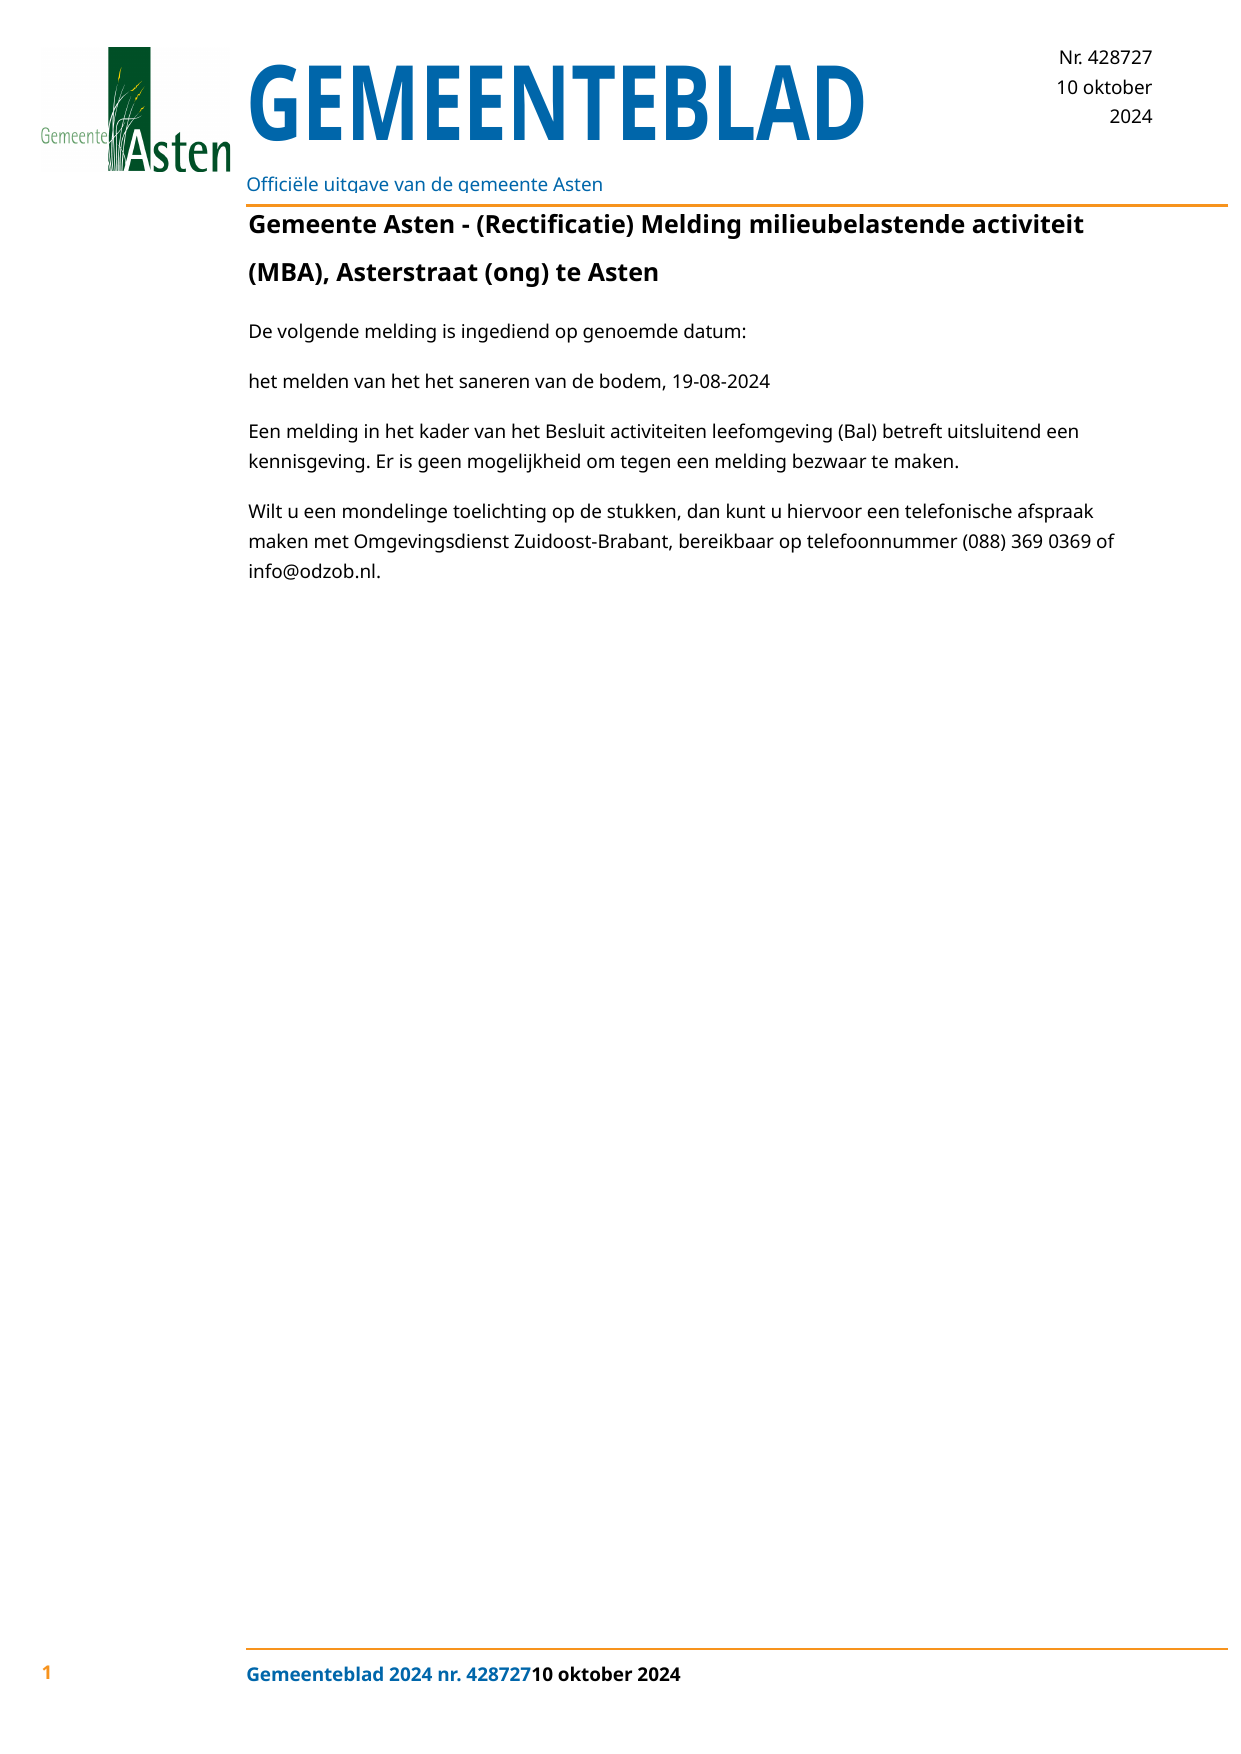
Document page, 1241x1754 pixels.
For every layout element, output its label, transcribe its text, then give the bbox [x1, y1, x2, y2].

text De volgende melding is ingediend op genoemde datum: [248, 318, 1152, 344]
text Een melding in het kader van het Besluit activiteiten leefomgeving (Bal) betreft uitsluitend een kennisgeving. Er is geen mogelijkheid om tegen een melding bezwaar te maken. [248, 419, 1152, 474]
picture [41, 47, 231, 172]
text Wilt u een mondelinge toelichting op de stukken, dan kunt u hiervoor een telefonische afspraak maken met Omgevingsdienst Zuidoost-Brabant, bereikbaar op telefoonnummer (088) 369 0369 of info@odzob.nl. [248, 499, 1152, 584]
text het melden van het het saneren van de bodem, 19-08-2024 [248, 368, 1152, 394]
text Gemeente Asten - (Rectificatie) Melding milieubelastende activiteit (MBA), Asterstraat (ong) te Asten [248, 207, 1152, 288]
